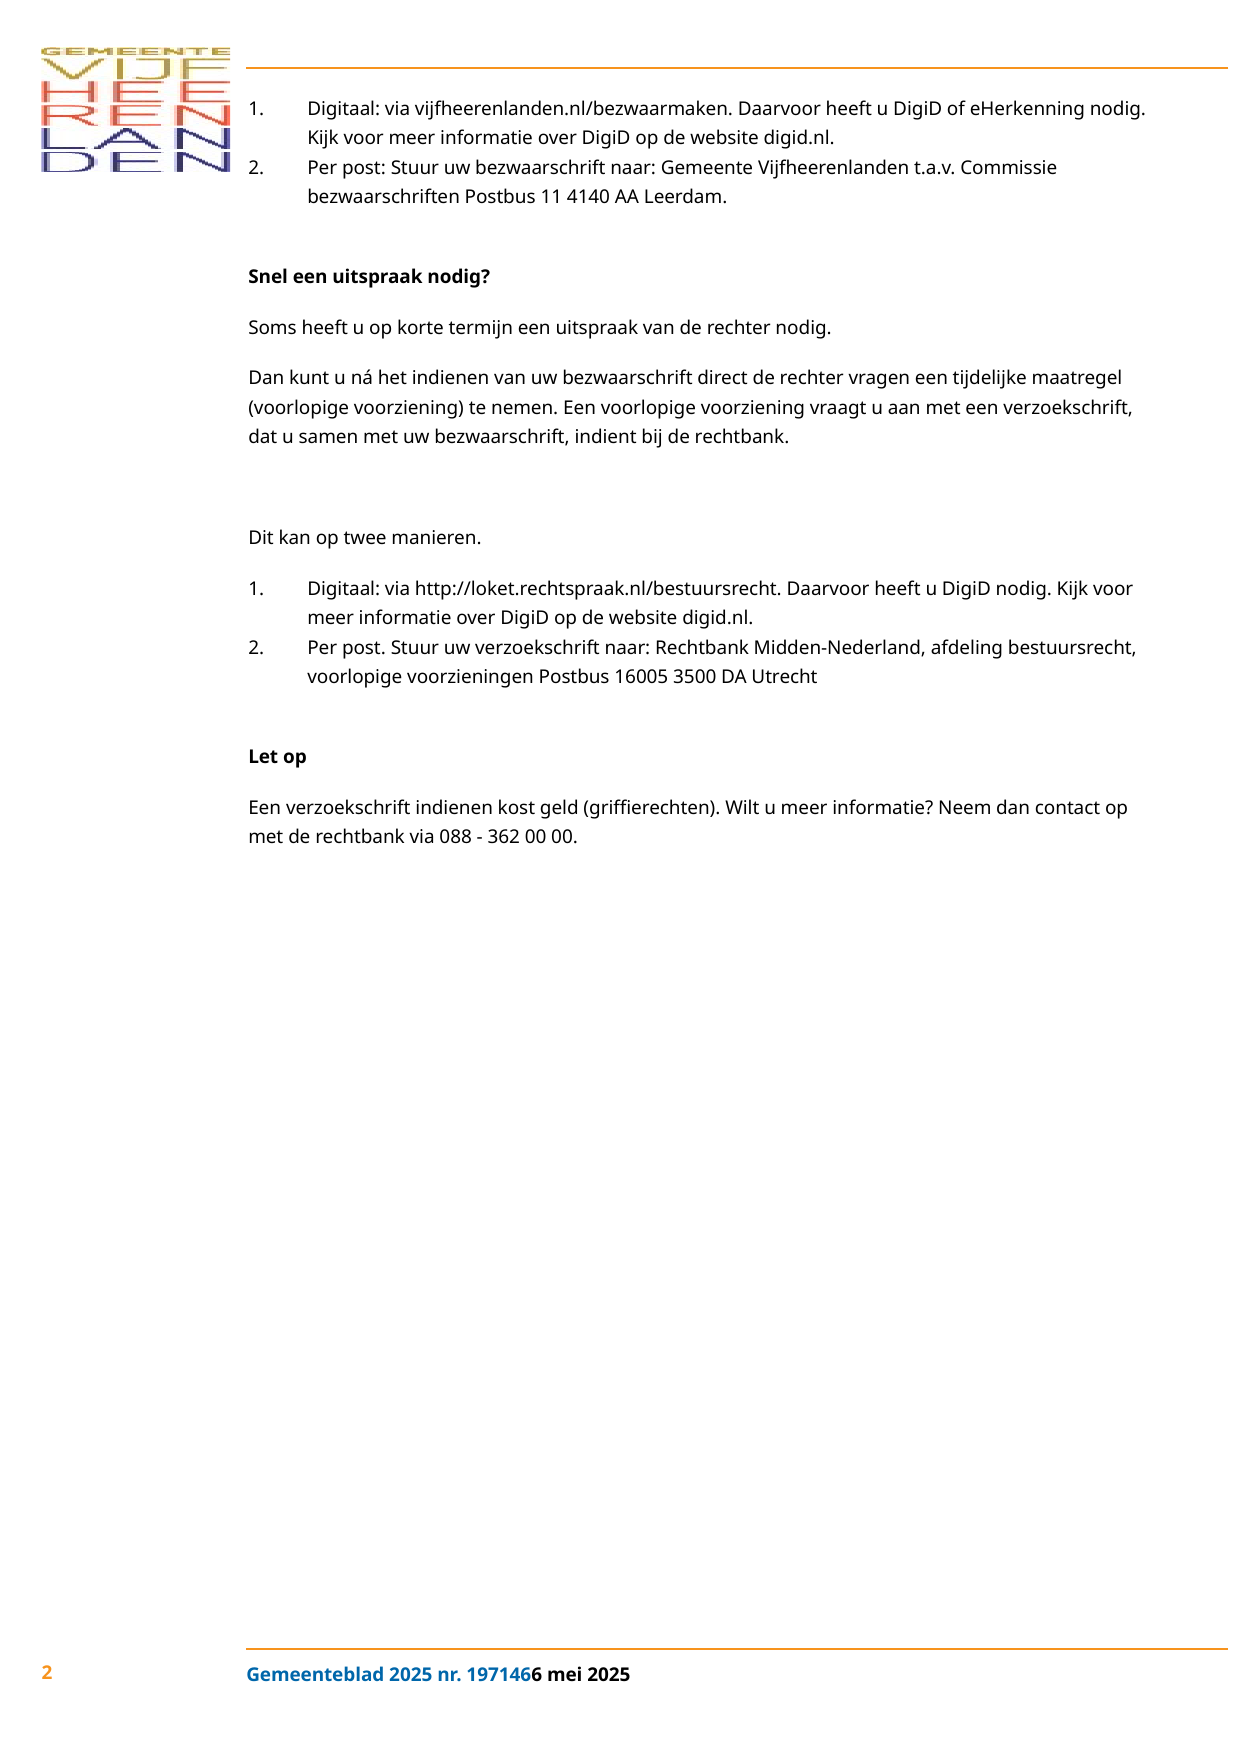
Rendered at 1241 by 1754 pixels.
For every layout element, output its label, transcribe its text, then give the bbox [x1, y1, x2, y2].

list Digitaal: via vijfheerenlanden.nl/bezwaarmaken. Daarvoor heeft u DigiD of eHerkenning nodig. Kijk voor meer informatie over DigiD op de website digid.nl. [248, 95, 1152, 150]
picture [41, 47, 231, 172]
list Per post. Stuur uw verzoekschrift naar: Rechtbank Midden-Nederland, afdeling bestuursrecht, voorlopige voorzieningen Postbus 16005 3500 DA Utrecht [248, 634, 1152, 689]
text Dit kan op twee manieren. [248, 524, 1152, 550]
text Snel een uitspraak nodig? [248, 263, 1152, 289]
list Digitaal: via http://loket.rechtspraak.nl/bestuursrecht. Daarvoor heeft u DigiD nodig. Kijk voor meer informatie over DigiD op de website digid.nl. [248, 575, 1152, 630]
text Dan kunt u ná het indienen van uw bezwaarschrift direct de rechter vragen een tijdelijke maatregel (voorlopige voorziening) te nemen. Een voorlopige voorziening vraagt u aan met een verzoekschrift, dat u samen met uw bezwaarschrift, indient bij de rechtbank. [248, 364, 1152, 449]
text Een verzoekschrift indienen kost geld (griffierechten). Wilt u meer informatie? Neem dan contact op met de rechtbank via 088 - 362 00 00. [248, 794, 1152, 849]
text Let op [248, 743, 1152, 769]
list Per post: Stuur uw bezwaarschrift naar: Gemeente Vijfheerenlanden t.a.v. Commissie bezwaarschriften Postbus 11 4140 AA Leerdam. [248, 154, 1152, 209]
text Soms heeft u op korte termijn een uitspraak van de rechter nodig. [248, 314, 1152, 340]
